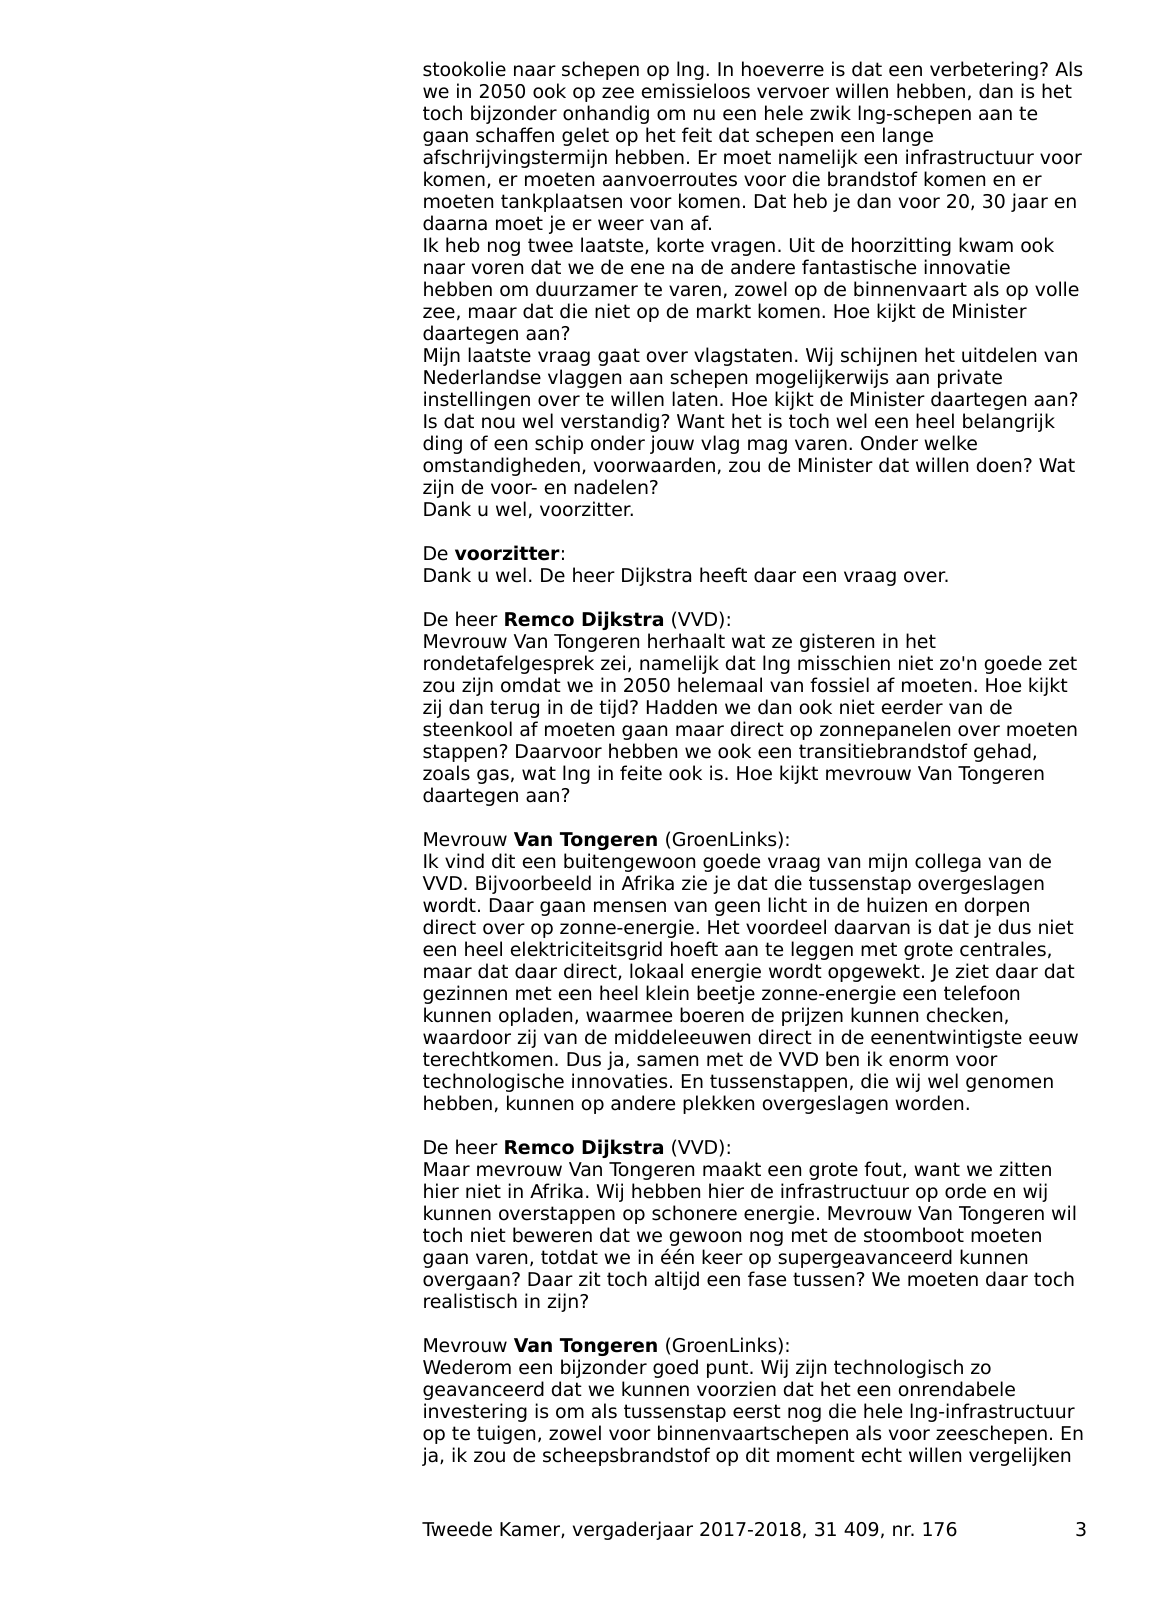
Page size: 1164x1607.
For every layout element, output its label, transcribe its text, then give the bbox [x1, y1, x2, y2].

text Mijn laatste vraag gaat over vlagstaten. Wij schijnen het uitdelen van Nederlandse vlaggen aan schepen mogelijkerwijs aan private instellingen over te willen laten. Hoe kijkt de Minister daartegen aan? Is dat nou wel verstandig? Want het is toch wel een heel belangrijk ding of een schip onder jouw vlag mag varen. Onder welke omstandigheden, voorwaarden, zou de Minister dat willen doen? Wat zijn de voor- en nadelen? [422, 345, 1087, 499]
text Ik heb nog twee laatste, korte vragen. Uit de hoorzitting kwam ook naar voren dat we de ene na de andere fantastische innovatie hebben om duurzamer te varen, zowel op de binnenvaart als op volle zee, maar dat die niet op de markt komen. Hoe kijkt de Minister daartegen aan? [422, 235, 1087, 345]
text Wederom een bijzonder goed punt. Wij zijn technologisch zo geavanceerd dat we kunnen voorzien dat het een onrendabele investering is om als tussenstap eerst nog die hele lng-infrastructuur op te tuigen, zowel voor binnenvaartschepen als voor zeeschepen. En ja, ik zou de scheepsbrandstof op dit moment echt willen vergelijken [422, 1357, 1087, 1467]
text De heer Remco Dijkstra (VVD): [422, 609, 1087, 631]
text Mevrouw Van Tongeren (GroenLinks): [422, 829, 1087, 851]
text Dank u wel. De heer Dijkstra heeft daar een vraag over. [422, 565, 1087, 587]
text Mevrouw Van Tongeren herhaalt wat ze gisteren in het rondetafelgesprek zei, namelijk dat lng misschien niet zo'n goede zet zou zijn omdat we in 2050 helemaal van fossiel af moeten. Hoe kijkt zij dan terug in de tijd? Hadden we dan ook niet eerder van de steenkool af moeten gaan maar direct op zonnepanelen over moeten stappen? Daarvoor hebben we ook een transitiebrandstof gehad, zoals gas, wat lng in feite ook is. Hoe kijkt mevrouw Van Tongeren daartegen aan? [422, 631, 1087, 807]
text Dank u wel, voorzitter. [422, 499, 1087, 521]
text De heer Remco Dijkstra (VVD): [422, 1137, 1087, 1159]
text Ik vind dit een buitengewoon goede vraag van mijn collega van de VVD. Bijvoorbeeld in Afrika zie je dat die tussenstap overgeslagen wordt. Daar gaan mensen van geen licht in de huizen en dorpen direct over op zonne-energie. Het voordeel daarvan is dat je dus niet een heel elektriciteitsgrid hoeft aan te leggen met grote centrales, maar dat daar direct, lokaal energie wordt opgewekt. Je ziet daar dat gezinnen met een heel klein beetje zonne-energie een telefoon kunnen opladen, waarmee boeren de prijzen kunnen checken, waardoor zij van de middeleeuwen direct in de eenentwintigste eeuw terechtkomen. Dus ja, samen met de VVD ben ik enorm voor technologische innovaties. En tussenstappen, die wij wel genomen hebben, kunnen op andere plekken overgeslagen worden. [422, 851, 1087, 1115]
text Maar mevrouw Van Tongeren maakt een grote fout, want we zitten hier niet in Afrika. Wij hebben hier de infrastructuur op orde en wij kunnen overstappen op schonere energie. Mevrouw Van Tongeren wil toch niet beweren dat we gewoon nog met de stoomboot moeten gaan varen, totdat we in één keer op supergeavanceerd kunnen overgaan? Daar zit toch altijd een fase tussen? We moeten daar toch realistisch in zijn? [422, 1159, 1087, 1313]
text Mevrouw Van Tongeren (GroenLinks): [422, 1335, 1087, 1357]
text De voorzitter: [422, 543, 1087, 565]
text stookolie naar schepen op lng. In hoeverre is dat een verbetering? Als we in 2050 ook op zee emissieloos vervoer willen hebben, dan is het toch bijzonder onhandig om nu een hele zwik lng-schepen aan te gaan schaffen gelet op het feit dat schepen een lange afschrijvingstermijn hebben. Er moet namelijk een infrastructuur voor komen, er moeten aanvoerroutes voor die brandstof komen en er moeten tankplaatsen voor komen. Dat heb je dan voor 20, 30 jaar en daarna moet je er weer van af. [422, 59, 1087, 235]
